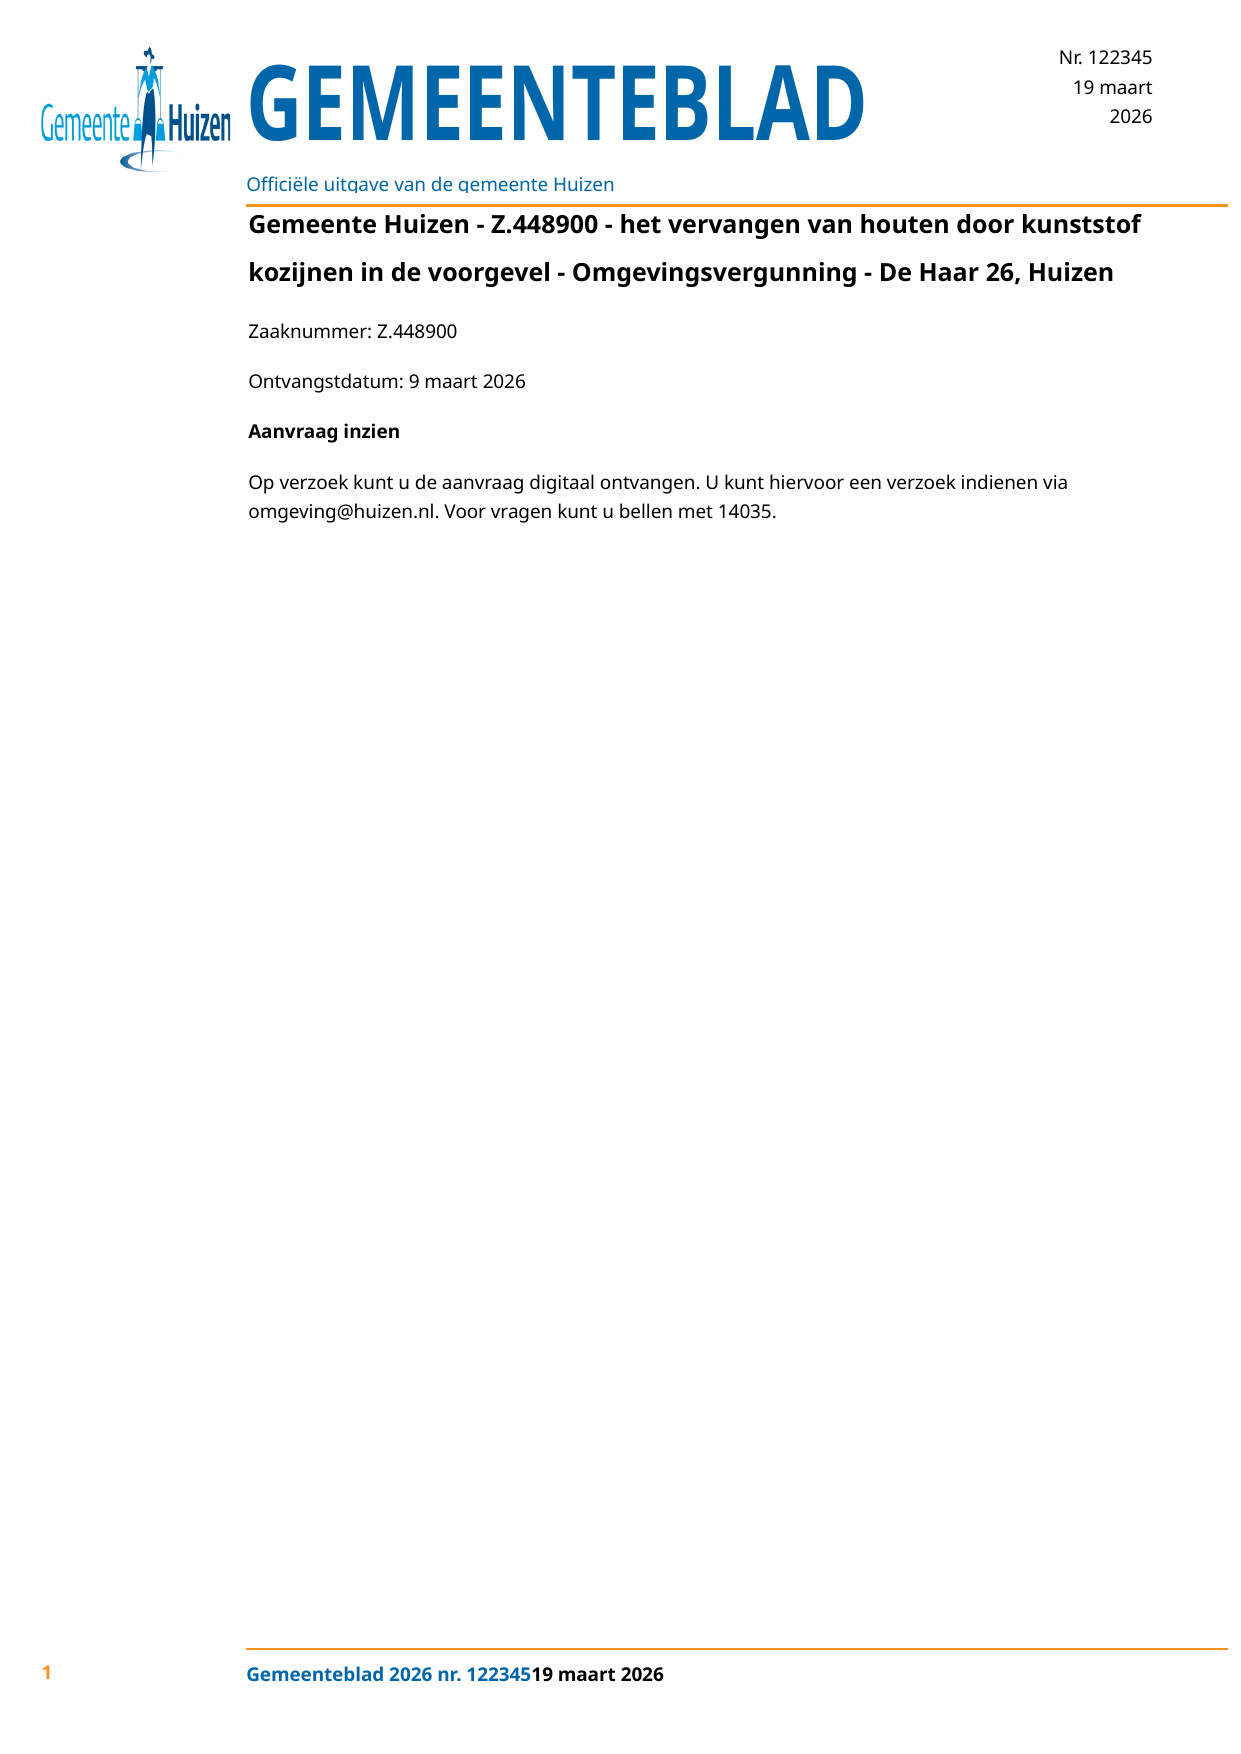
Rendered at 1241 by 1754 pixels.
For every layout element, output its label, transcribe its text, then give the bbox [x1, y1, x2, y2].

picture [41, 47, 231, 172]
text Ontvangstdatum: 9 maart 2026 [248, 368, 1152, 394]
text Op verzoek kunt u de aanvraag digitaal ontvangen. U kunt hiervoor een verzoek indienen via omgeving@huizen.nl. Voor vragen kunt u bellen met 14035. [248, 469, 1152, 524]
text Aanvraag inzien [248, 419, 1152, 444]
text Zaaknummer: Z.448900 [248, 318, 1152, 344]
text Gemeente Huizen - Z.448900 - het vervangen van houten door kunststof kozijnen in de voorgevel - Omgevingsvergunning - De Haar 26, Huizen [248, 207, 1152, 288]
